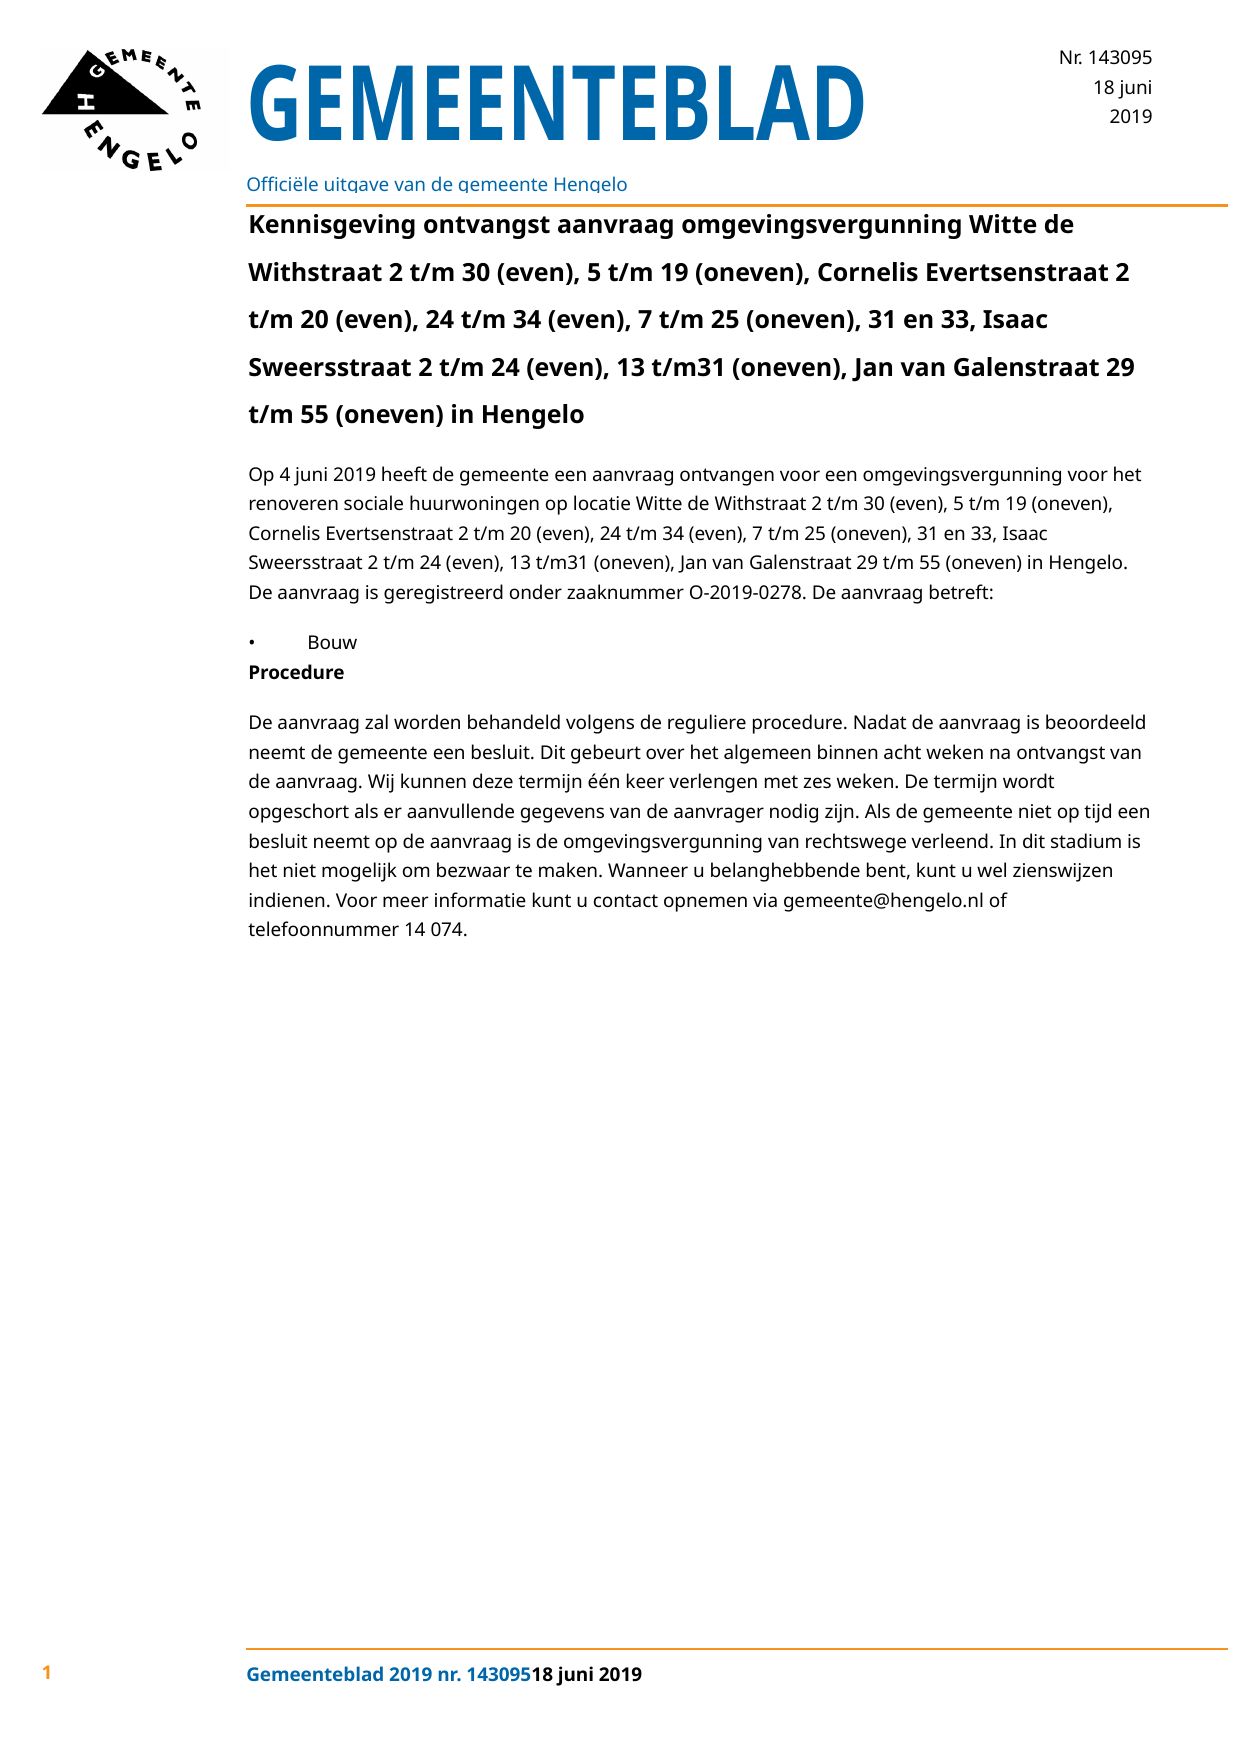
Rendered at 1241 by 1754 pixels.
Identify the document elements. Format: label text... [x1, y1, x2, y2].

picture [41, 47, 231, 172]
list Bouw [248, 629, 1152, 655]
text De aanvraag zal worden behandeld volgens de reguliere procedure. Nadat de aanvraag is beoordeeld neemt de gemeente een besluit. Dit gebeurt over het algemeen binnen acht weken na ontvangst van de aanvraag. Wij kunnen deze termijn één keer verlengen met zes weken. De termijn wordt opgeschort als er aanvullende gegevens van de aanvrager nodig zijn. Als de gemeente niet op tijd een besluit neemt op de aanvraag is de omgevingsvergunning van rechtswege verleend. In dit stadium is het niet mogelijk om bezwaar te maken. Wanneer u belanghebbende bent, kunt u wel zienswijzen indienen. Voor meer informatie kunt u contact opnemen via gemeente@hengelo.nl of telefoonnummer 14 074. [248, 709, 1152, 942]
text Procedure [248, 659, 1152, 685]
text Kennisgeving ontvangst aanvraag omgevingsvergunning Witte de Withstraat 2 t/m 30 (even), 5 t/m 19 (oneven), Cornelis Evertsenstraat 2 t/m 20 (even), 24 t/m 34 (even), 7 t/m 25 (oneven), 31 en 33, Isaac Sweersstraat 2 t/m 24 (even), 13 t/m31 (oneven), Jan van Galenstraat 29 t/m 55 (oneven) in Hengelo [248, 207, 1152, 431]
text Op 4 juni 2019 heeft de gemeente een aanvraag ontvangen voor een omgevingsvergunning voor het renoveren sociale huurwoningen op locatie Witte de Withstraat 2 t/m 30 (even), 5 t/m 19 (oneven), Cornelis Evertsenstraat 2 t/m 20 (even), 24 t/m 34 (even), 7 t/m 25 (oneven), 31 en 33, Isaac Sweersstraat 2 t/m 24 (even), 13 t/m31 (oneven), Jan van Galenstraat 29 t/m 55 (oneven) in Hengelo. De aanvraag is geregistreerd onder zaaknummer O-2019-0278. De aanvraag betreft: [248, 461, 1152, 605]
